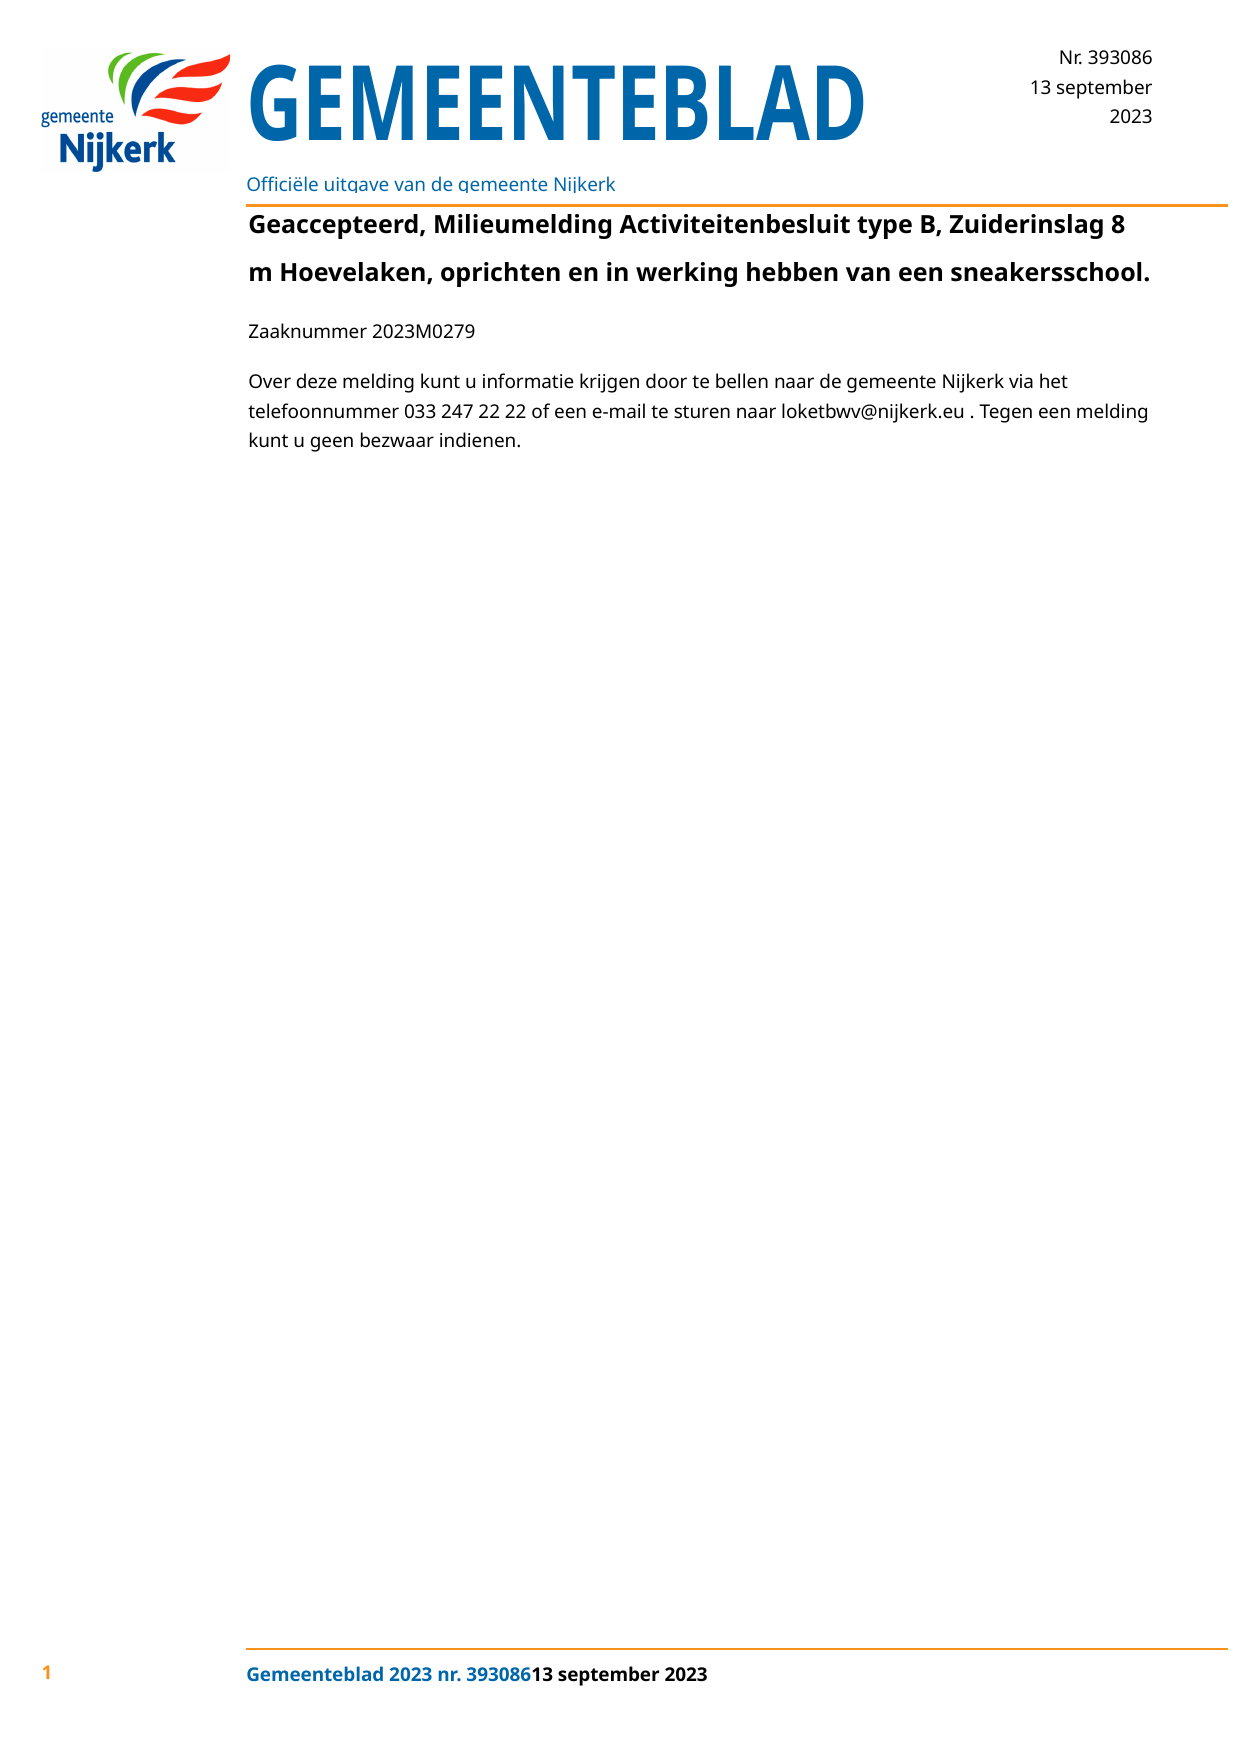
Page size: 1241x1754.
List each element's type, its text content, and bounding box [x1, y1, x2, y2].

text Zaaknummer 2023M0279 [248, 318, 1152, 344]
text Over deze melding kunt u informatie krijgen door te bellen naar de gemeente Nijkerk via het telefoonnummer 033 247 22 22 of een e-mail te sturen naar loketbwv@nijkerk.eu . Tegen een melding kunt u geen bezwaar indienen. [248, 368, 1152, 453]
picture [41, 47, 231, 172]
text Geaccepteerd, Milieumelding Activiteitenbesluit type B, Zuiderinslag 8 m Hoevelaken, oprichten en in werking hebben van een sneakersschool. [248, 207, 1152, 288]
